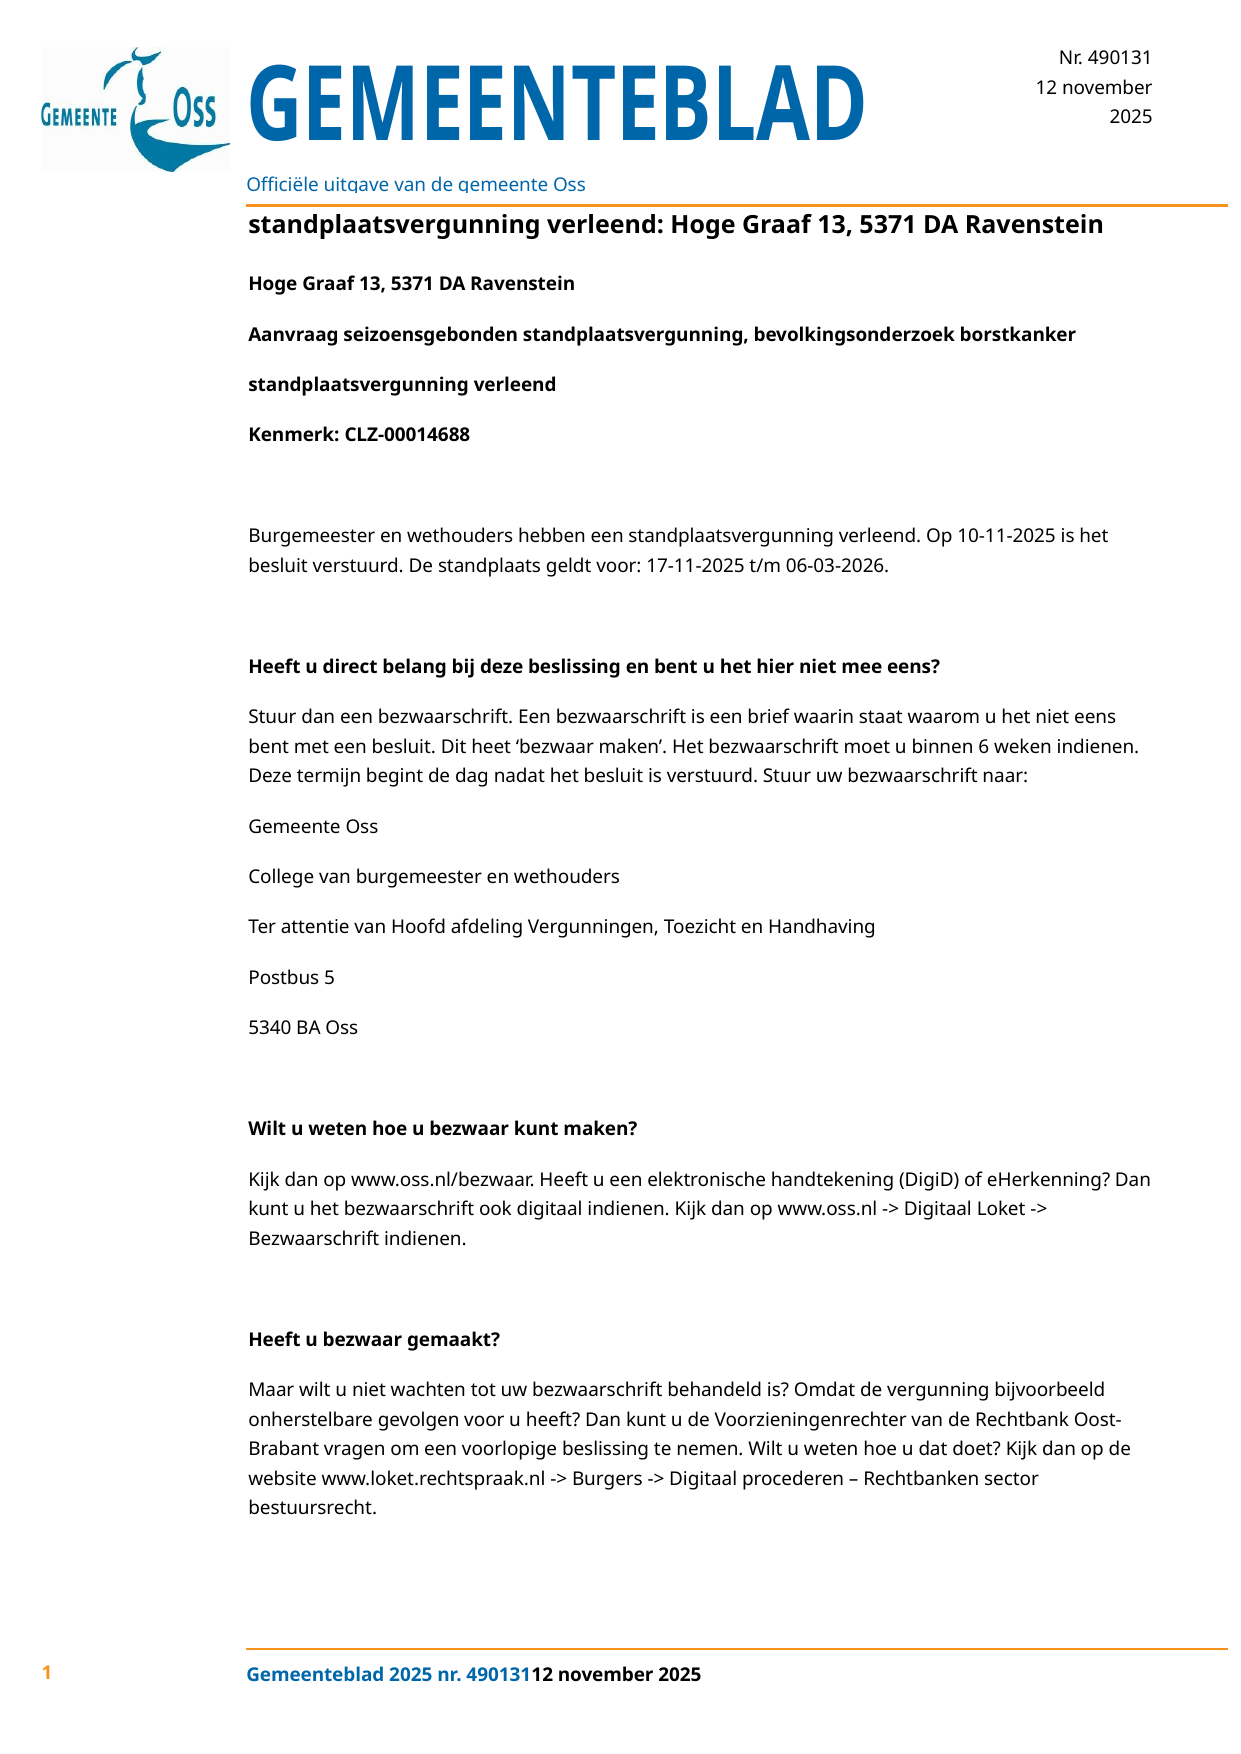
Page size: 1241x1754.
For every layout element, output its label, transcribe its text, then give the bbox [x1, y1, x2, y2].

text Stuur dan een bezwaarschrift. Een bezwaarschrift is een brief waarin staat waarom u het niet eens bent met een besluit. Dit heet ‘bezwaar maken’. Het bezwaarschrift moet u binnen 6 weken indienen. Deze termijn begint de dag nadat het besluit is verstuurd. Stuur uw bezwaarschrift naar: [248, 703, 1152, 788]
text Heeft u direct belang bij deze beslissing en bent u het hier niet mee eens? [248, 653, 1152, 678]
text standplaatsvergunning verleend [248, 371, 1152, 397]
text Wilt u weten hoe u bezwaar kunt maken? [248, 1115, 1152, 1141]
text Kijk dan op www.oss.nl/bezwaar. Heeft u een elektronische handtekening (DigiD) of eHerkenning? Dan kunt u het bezwaarschrift ook digitaal indienen. Kijk dan op www.oss.nl -> Digitaal Loket -> Bezwaarschrift indienen. [248, 1166, 1152, 1251]
text Heeft u bezwaar gemaakt? [248, 1326, 1152, 1351]
text Hoge Graaf 13, 5371 DA Ravenstein [248, 270, 1152, 296]
text College van burgemeester en wethouders [248, 863, 1152, 889]
text standplaatsvergunning verleend: Hoge Graaf 13, 5371 DA Ravenstein [248, 207, 1152, 241]
text Postbus 5 [248, 964, 1152, 990]
text Aanvraag seizoensgebonden standplaatsvergunning, bevolkingsonderzoek borstkanker [248, 321, 1152, 346]
text Maar wilt u niet wachten tot uw bezwaarschrift behandeld is? Omdat de vergunning bijvoorbeeld onherstelbare gevolgen voor u heeft? Dan kunt u de Voorzieningenrechter van de Rechtbank Oost-Brabant vragen om een voorlopige beslissing te nemen. Wilt u weten hoe u dat doet? Kijk dan op de website www.loket.rechtspraak.nl -> Burgers -> Digitaal procederen – Rechtbanken sector bestuursrecht. [248, 1376, 1152, 1520]
picture [41, 47, 231, 172]
text 5340 BA Oss [248, 1014, 1152, 1040]
text Burgemeester en wethouders hebben een standplaatsvergunning verleend. Op 10-11-2025 is het besluit verstuurd. De standplaats geldt voor: 17-11-2025 t/m 06-03-2026. [248, 522, 1152, 578]
text Ter attentie van Hoofd afdeling Vergunningen, Toezicht en Handhaving [248, 914, 1152, 939]
text Gemeente Oss [248, 813, 1152, 838]
text Kenmerk: CLZ-00014688 [248, 422, 1152, 447]
